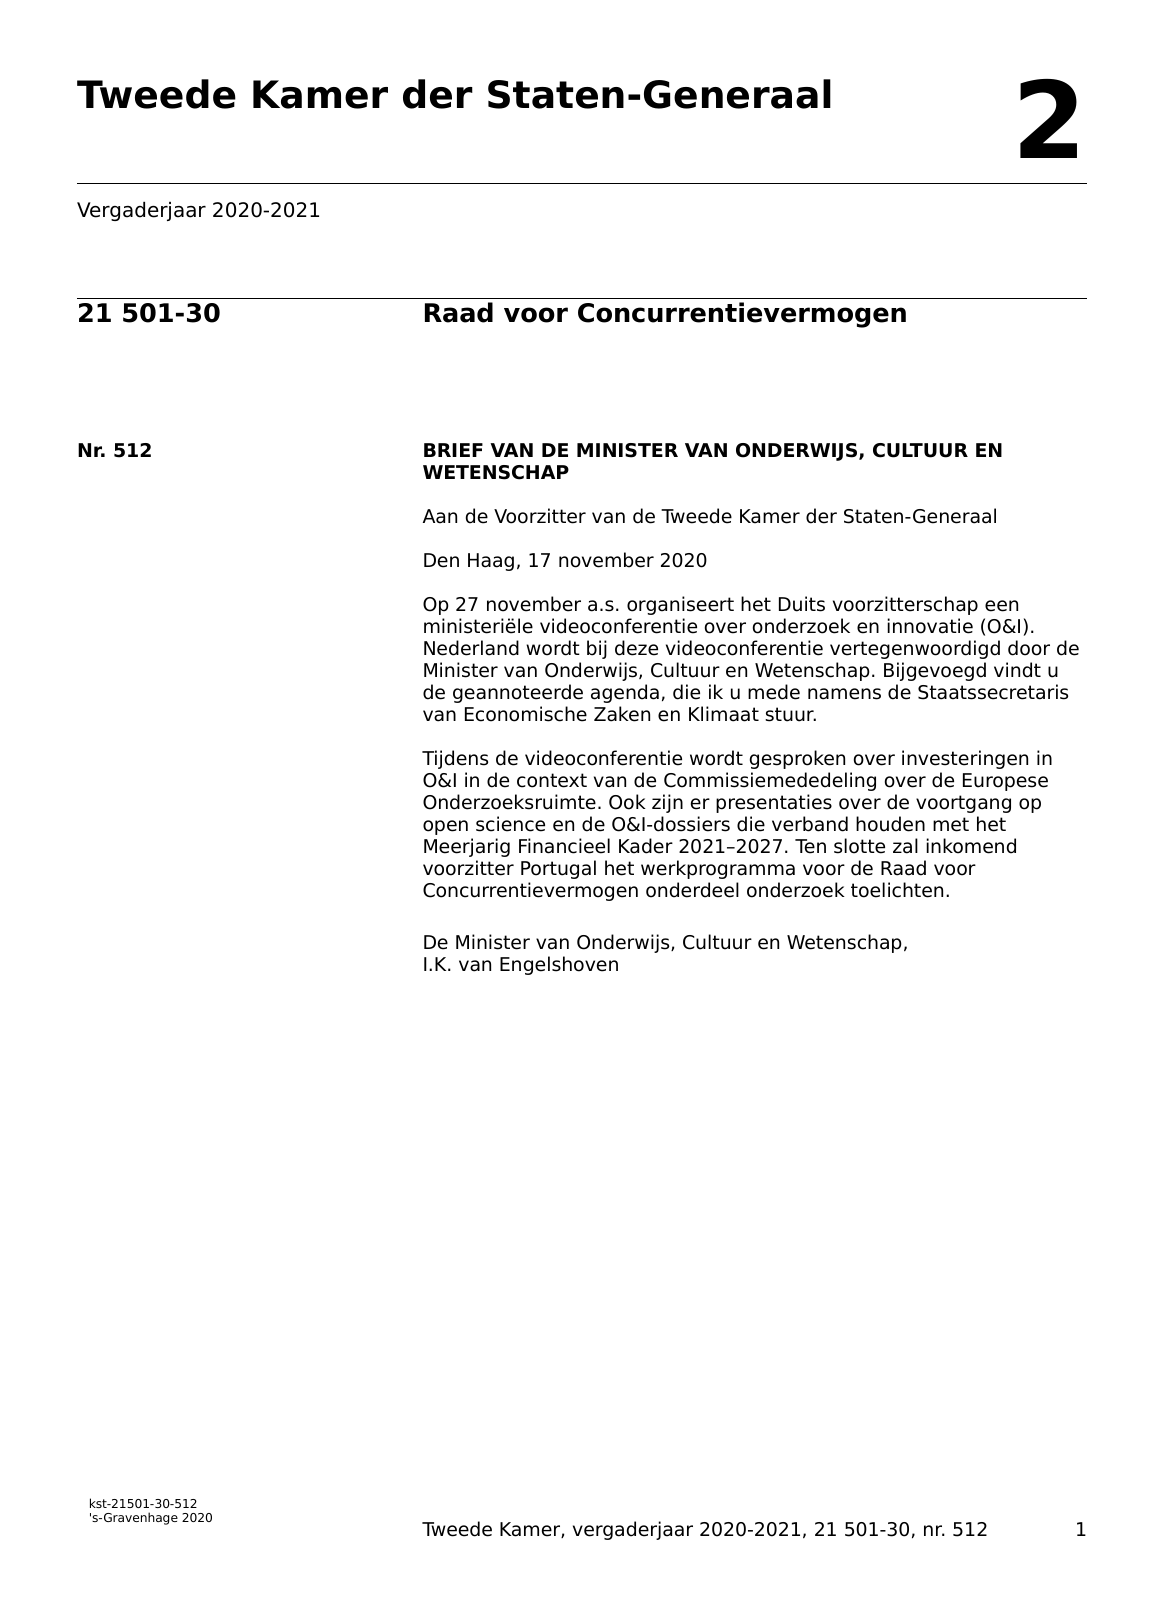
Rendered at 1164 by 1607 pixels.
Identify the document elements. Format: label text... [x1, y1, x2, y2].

text Den Haag, 17 november 2020 [422, 550, 1087, 572]
text Tijdens de videoconferentie wordt gesproken over investeringen in O&I in de context van de Commissiemededeling over de Europese Onderzoeksruimte. Ook zijn er presentaties over de voortgang op open science en de O&I-dossiers die verband houden met het Meerjarig Financieel Kader 2021–2027. Ten slotte zal inkomend voorzitter Portugal het werkprogramma voor de Raad voor Concurrentievermogen onderdeel onderzoek toelichten. [422, 748, 1087, 902]
table_cell Vergaderjaar 2020-2021 [77, 184, 1087, 298]
table_header Tweede Kamer der Staten-Generaal [77, 59, 886, 183]
text De Minister van Onderwijs, Cultuur en Wetenschap, I.K. van Engelshoven [422, 932, 1087, 976]
text kst-21501-30-512 [88, 1497, 323, 1511]
subtitle Nr. 512 BRIEF VAN DE MINISTER VAN ONDERWIJS, CULTUUR EN WETENSCHAP [77, 440, 1087, 484]
text 's-Gravenhage 2020 [88, 1511, 323, 1525]
subtitle 21 501-30 Raad voor Concurrentievermogen [77, 299, 1087, 329]
text Op 27 november a.s. organiseert het Duits voorzitterschap een ministeriële videoconferentie over onderzoek en innovatie (O&I). Nederland wordt bij deze videoconferentie vertegenwoordigd door de Minister van Onderwijs, Cultuur en Wetenschap. Bijgevoegd vindt u de geannoteerde agenda, die ik u mede namens de Staatssecretaris van Economische Zaken en Klimaat stuur. [422, 594, 1087, 726]
table_header 2 [886, 59, 1087, 183]
text Aan de Voorzitter van de Tweede Kamer der Staten-Generaal [422, 506, 1087, 528]
